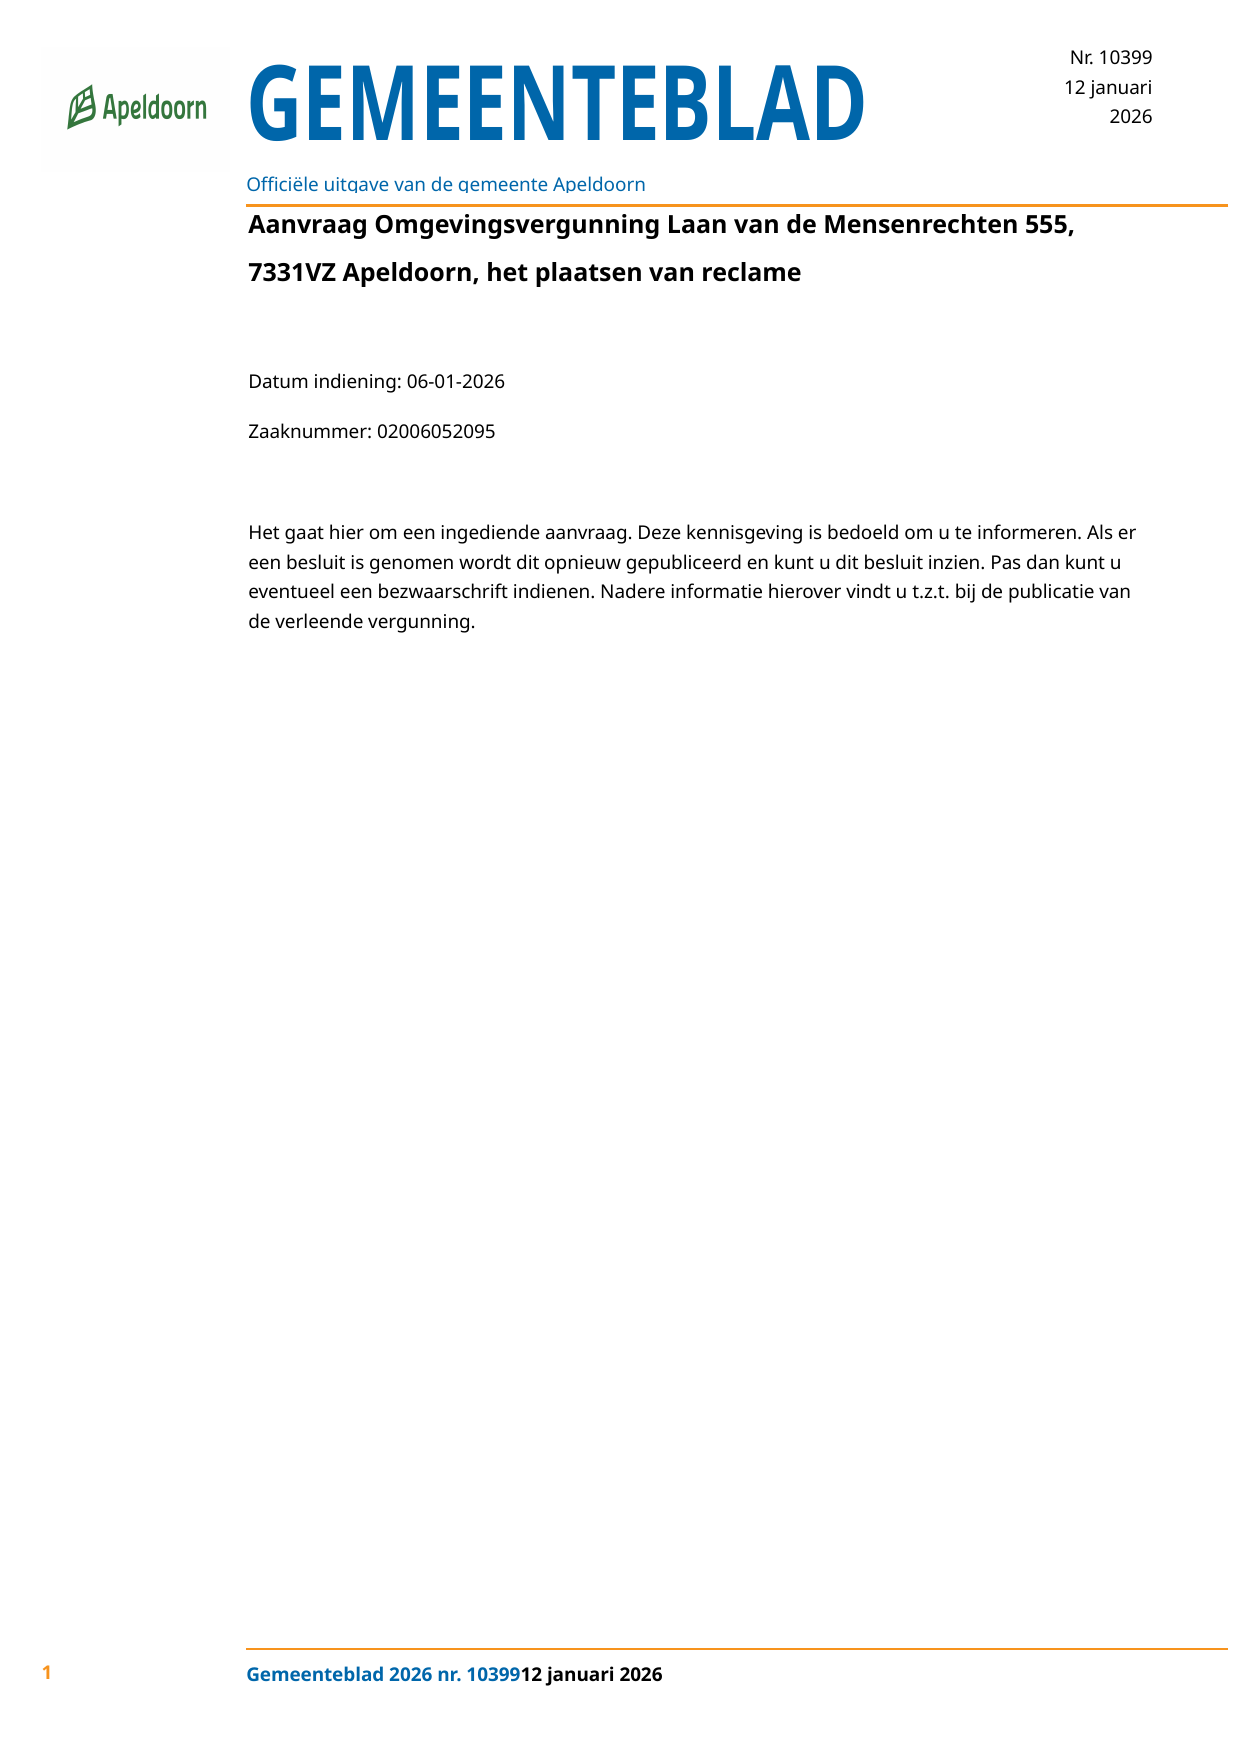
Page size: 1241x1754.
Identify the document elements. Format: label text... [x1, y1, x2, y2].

picture [41, 47, 231, 172]
text Aanvraag Omgevingsvergunning Laan van de Mensenrechten 555, 7331VZ Apeldoorn, het plaatsen van reclame [248, 207, 1152, 288]
text Zaaknummer: 02006052095 [248, 419, 1152, 444]
text Datum indiening: 06-01-2026 [248, 368, 1152, 394]
text Het gaat hier om een ingediende aanvraag. Deze kennisgeving is bedoeld om u te informeren. Als er een besluit is genomen wordt dit opnieuw gepubliceerd en kunt u dit besluit inzien. Pas dan kunt u eventueel een bezwaarschrift indienen. Nadere informatie hierover vindt u t.z.t. bij de publicatie van de verleende vergunning. [248, 519, 1152, 634]
